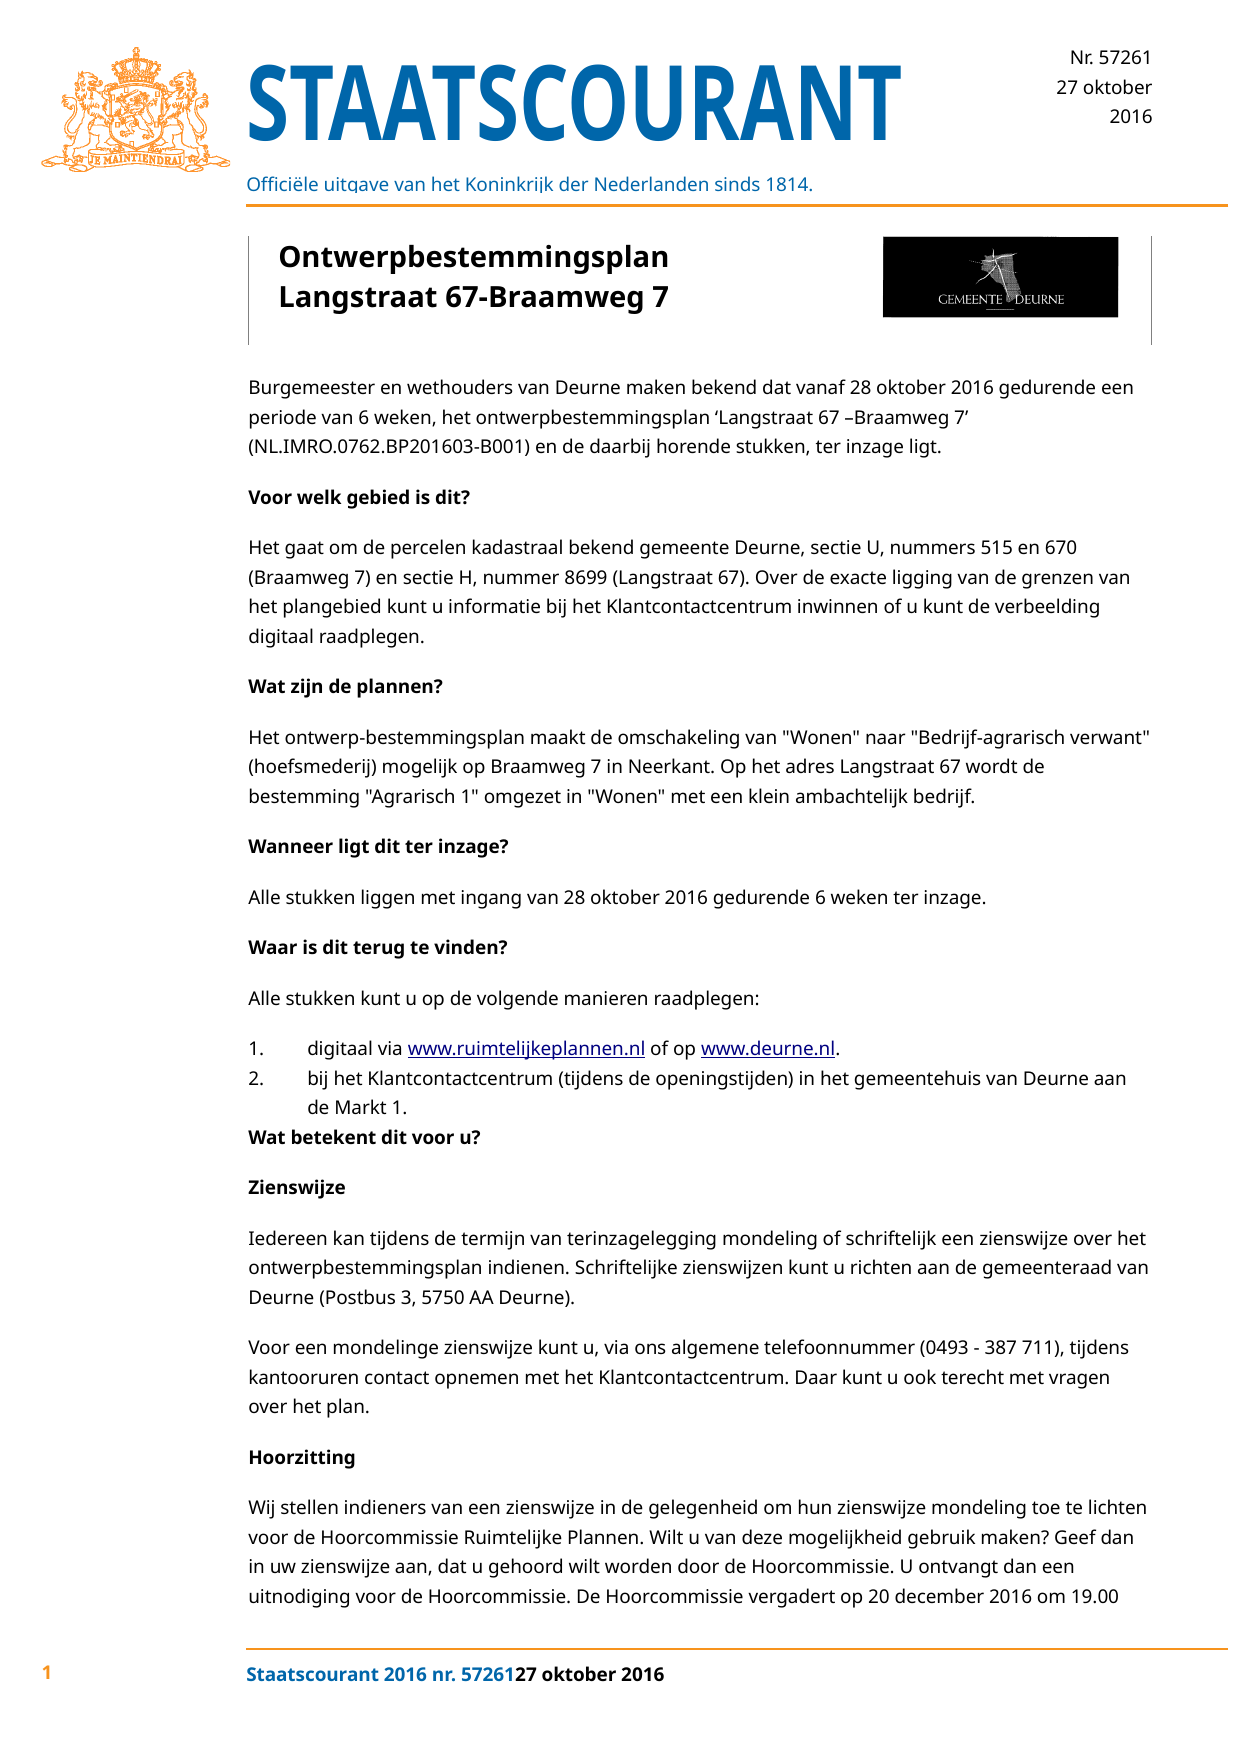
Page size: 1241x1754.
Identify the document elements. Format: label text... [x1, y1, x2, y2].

text Voor welk gebied is dit? [248, 484, 1152, 509]
text Wij stellen indieners van een zienswijze in de gelegenheid om hun zienswijze mondeling toe te lichten voor de Hoorcommissie Ruimtelijke Plannen. Wilt u van deze mogelijkheid gebruik maken? Geef dan in uw zienswijze aan, dat u gehoord wilt worden door de Hoorcommissie. U ontvangt dan een uitnodiging voor de Hoorcommissie. De Hoorcommissie vergadert op 20 december 2016 om 19.00 [248, 1494, 1152, 1609]
text Wat zijn de plannen? [248, 673, 1152, 699]
list bij het Klantcontactcentrum (tijdens de openingstijden) in het gemeentehuis van Deurne aan de Markt 1. [248, 1065, 1152, 1120]
text Burgemeester en wethouders van Deurne maken bekend dat vanaf 28 oktober 2016 gedurende een periode van 6 weken, het ontwerpbestemmingsplan ‘Langstraat 67 –Braamweg 7’ (NL.IMRO.0762.BP201603-B001) en de daarbij horende stukken, ter inzage ligt. [248, 374, 1152, 459]
picture [882, 236, 1119, 318]
text Wanneer ligt dit ter inzage? [248, 833, 1152, 859]
text Hoorzitting [248, 1444, 1152, 1469]
text Iedereen kan tijdens de termijn van terinzagelegging mondeling of schriftelijk een zienswijze over het ontwerpbestemmingsplan indienen. Schriftelijke zienswijzen kunt u richten aan de gemeenteraad van Deurne (Postbus 3, 5750 AA Deurne). [248, 1225, 1152, 1309]
text Alle stukken kunt u op de volgende manieren raadplegen: [248, 985, 1152, 1010]
text Het ontwerp-bestemmingsplan maakt de omschakeling van "Wonen" naar "Bedrijf-agrarisch verwant" (hoefsmederij) mogelijk op Braamweg 7 in Neerkant. Op het adres Langstraat 67 wordt de bestemming "Agrarisch 1" omgezet in "Wonen" met een klein ambachtelijk bedrijf. [248, 724, 1152, 809]
text Het gaat om de percelen kadastraal bekend gemeente Deurne, sectie U, nummers 515 en 670 (Braamweg 7) en sectie H, nummer 8699 (Langstraat 67). Over de exacte ligging van de grenzen van het plangebied kunt u informatie bij het Klantcontactcentrum inwinnen of u kunt de verbeelding digitaal raadplegen. [248, 534, 1152, 649]
text Wat betekent dit voor u? [248, 1124, 1152, 1149]
text Waar is dit terug te vinden? [248, 934, 1152, 960]
text Alle stukken liggen met ingang van 28 oktober 2016 gedurende 6 weken ter inzage. [248, 884, 1152, 909]
picture [41, 47, 231, 172]
table_header Ontwerpbestemmingsplan Langstraat 67-Braamweg 7 [249, 236, 850, 345]
table_header [850, 236, 1151, 345]
text Voor een mondelinge zienswijze kunt u, via ons algemene telefoonnummer (0493 - 387 711), tijdens kantooruren contact opnemen met het Klantcontactcentrum. Daar kunt u ook terecht met vragen over het plan. [248, 1334, 1152, 1419]
list digitaal via www.ruimtelijkeplannen.nl of op www.deurne.nl. [248, 1035, 1152, 1061]
text Zienswijze [248, 1174, 1152, 1200]
